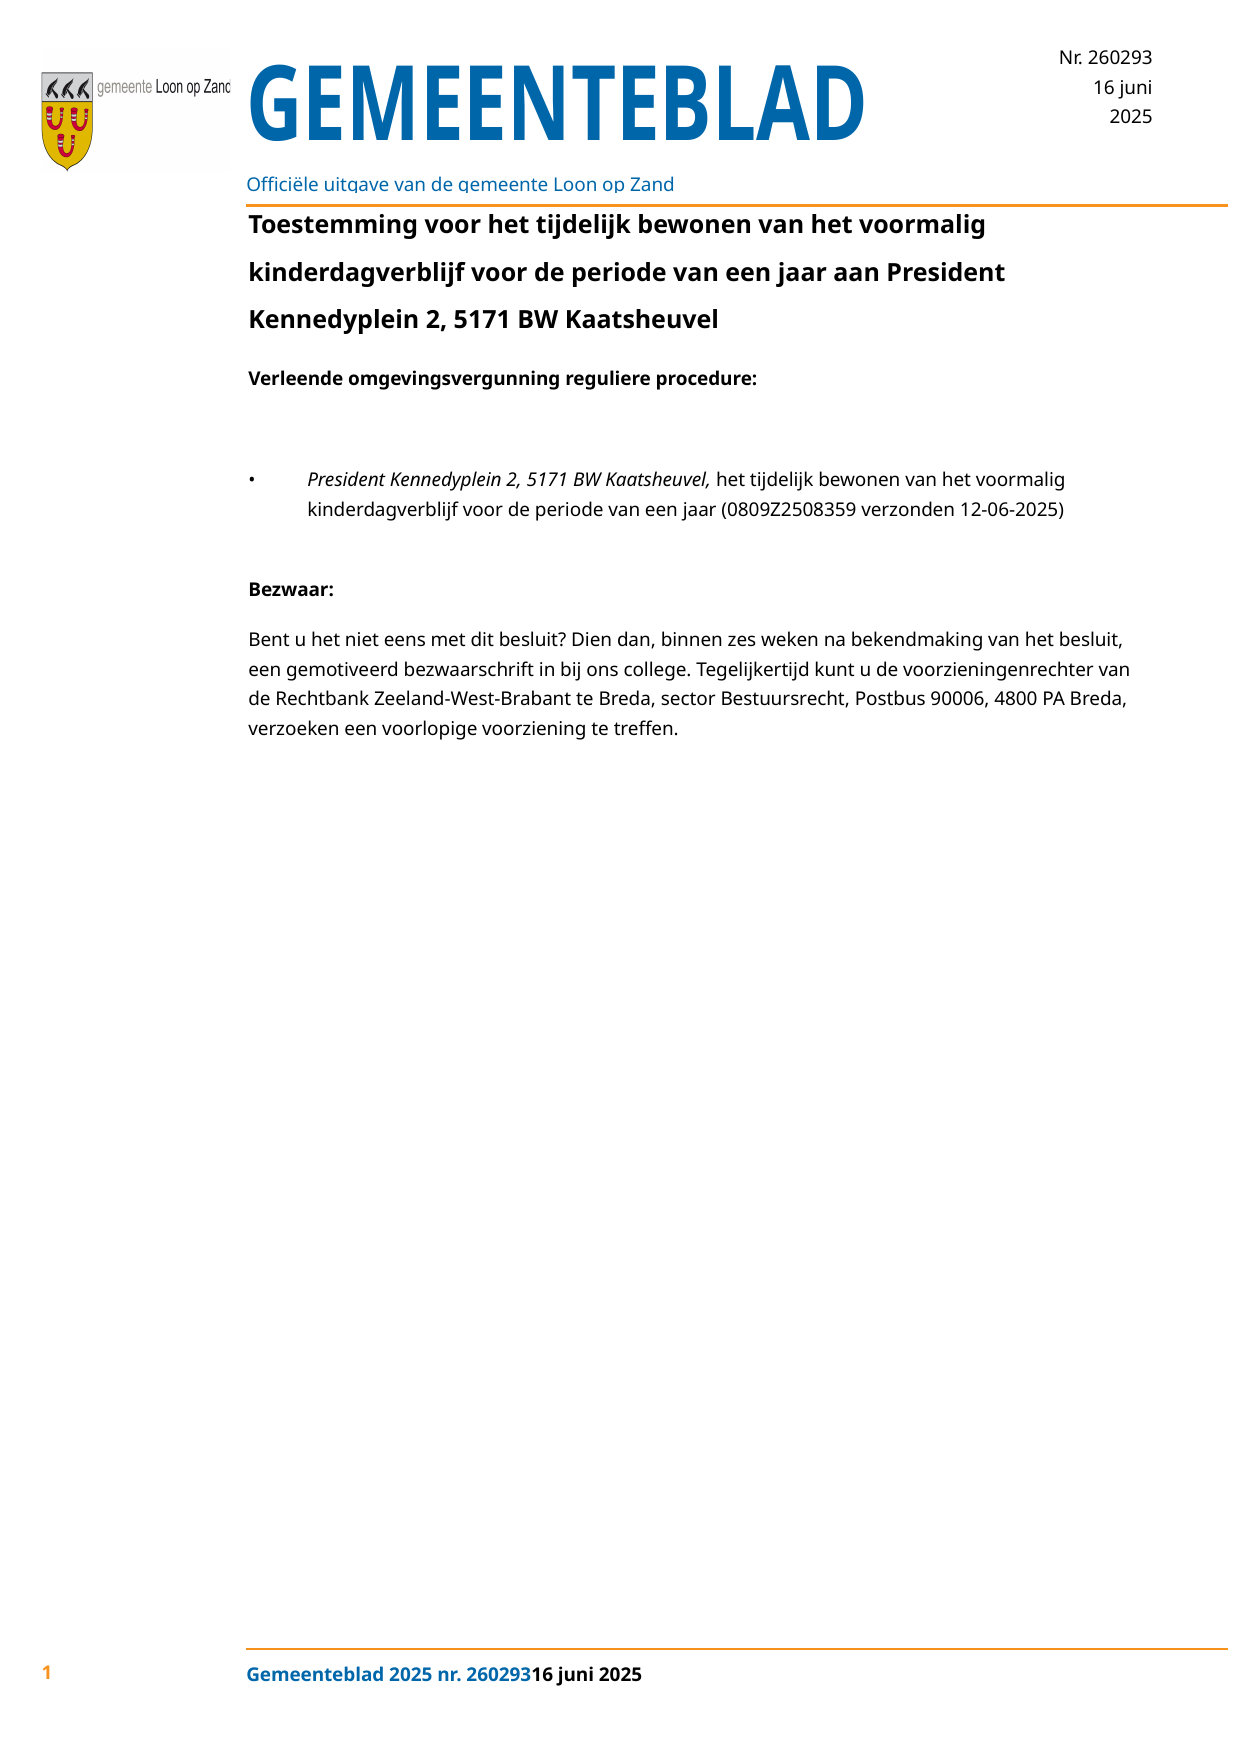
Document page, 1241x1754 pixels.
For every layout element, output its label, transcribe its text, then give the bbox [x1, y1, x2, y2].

text Toestemming voor het tijdelijk bewonen van het voormalig kinderdagverblijf voor de periode van een jaar aan President Kennedyplein 2, 5171 BW Kaatsheuvel [248, 207, 1152, 336]
list President Kennedyplein 2, 5171 BW Kaatsheuvel, het tijdelijk bewonen van het voormalig kinderdagverblijf voor de periode van een jaar (0809Z2508359 verzonden 12-06-2025) [248, 466, 1152, 522]
text Verleende omgevingsvergunning reguliere procedure: [248, 366, 1152, 391]
text Bent u het niet eens met dit besluit? Dien dan, binnen zes weken na bekendmaking van het besluit, een gemotiveerd bezwaarschrift in bij ons college. Tegelijkertijd kunt u de voorzieningenrechter van de Rechtbank Zeeland-West-Brabant te Breda, sector Bestuursrecht, Postbus 90006, 4800 PA Breda, verzoeken een voorlopige voorziening te treffen. [248, 626, 1152, 741]
text Bezwaar: [248, 576, 1152, 602]
picture [41, 47, 231, 172]
